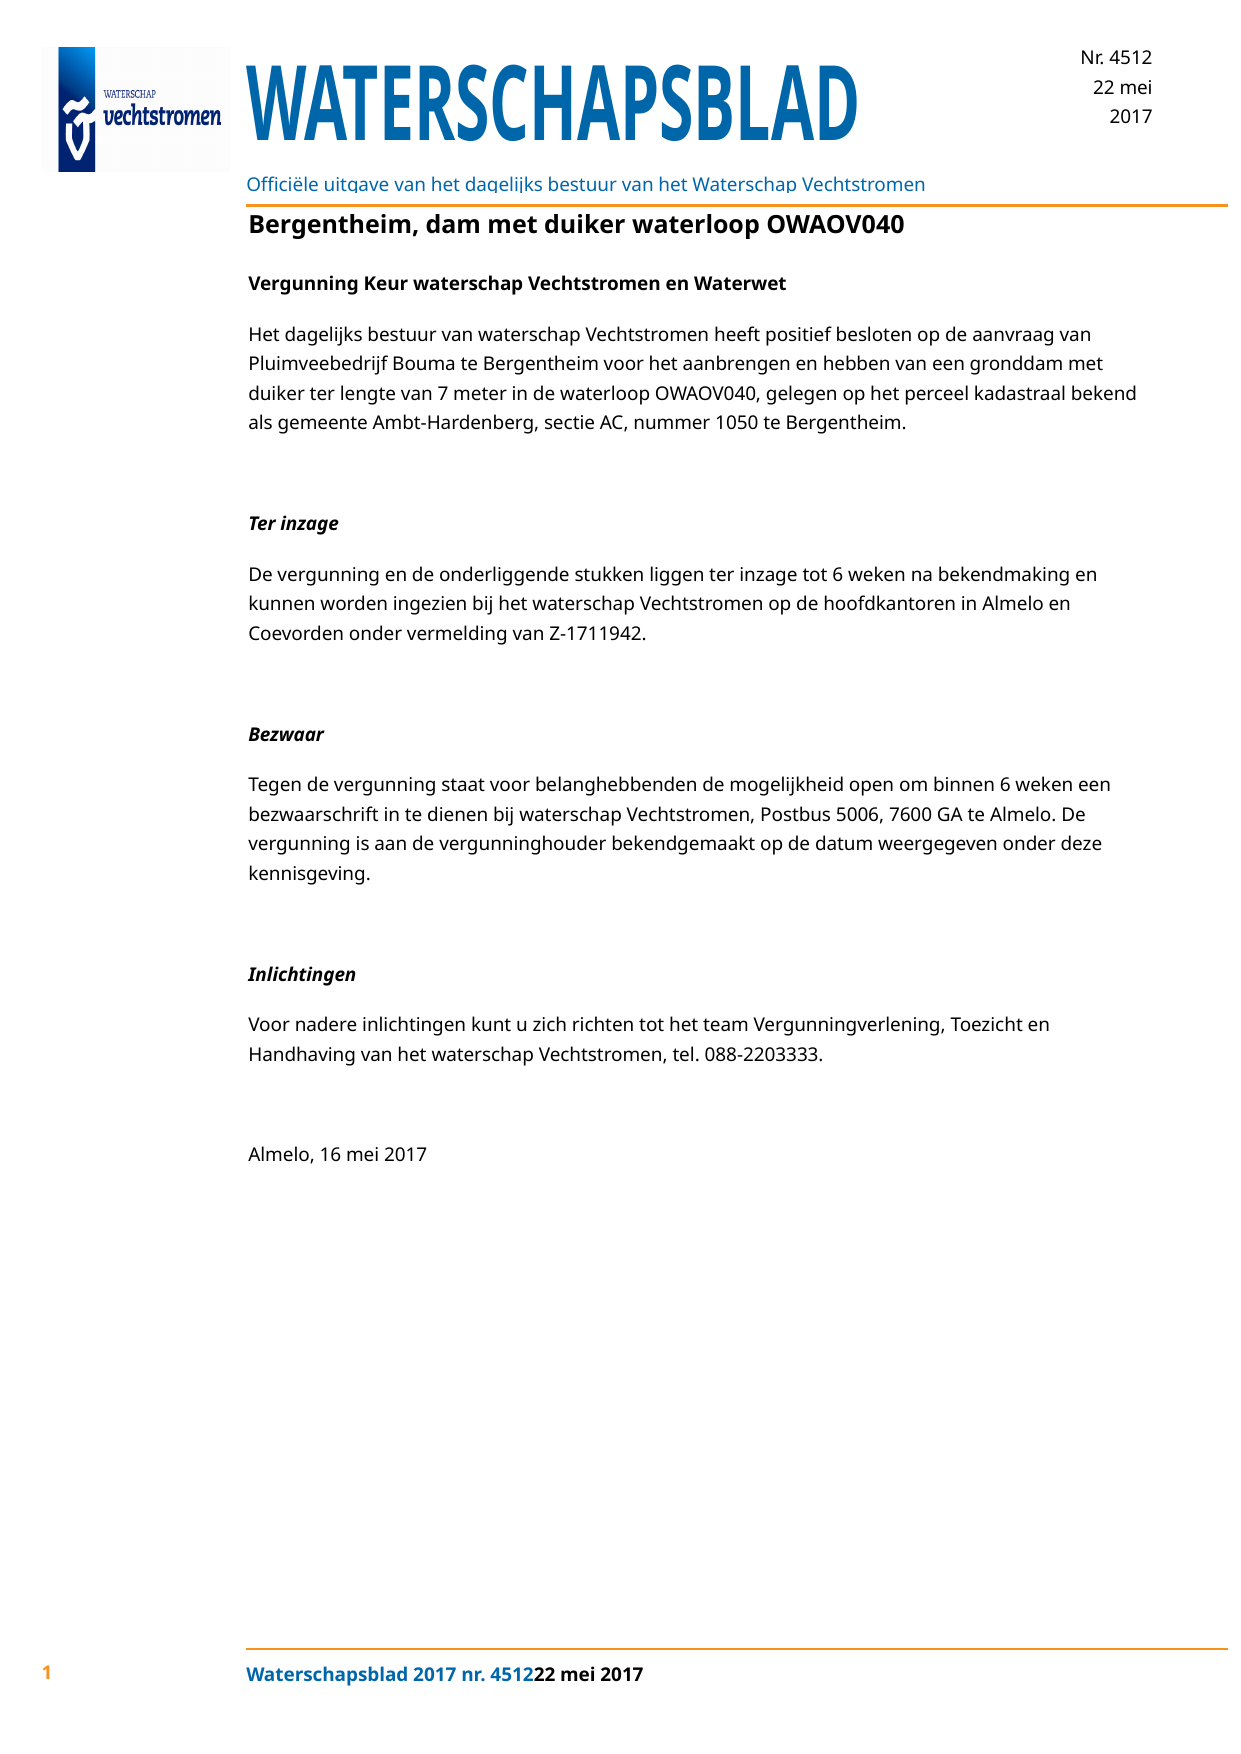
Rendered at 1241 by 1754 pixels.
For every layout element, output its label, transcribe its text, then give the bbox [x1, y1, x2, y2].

text Voor nadere inlichtingen kunt u zich richten tot het team Vergunningverlening, Toezicht en Handhaving van het waterschap Vechtstromen, tel. 088-2203333. [248, 1011, 1152, 1066]
text Almelo, 16 mei 2017 [248, 1142, 1152, 1167]
text Het dagelijks bestuur van waterschap Vechtstromen heeft positief besloten op de aanvraag van Pluimveebedrijf Bouma te Bergentheim voor het aanbrengen en hebben van een gronddam met duiker ter lengte van 7 meter in de waterloop OWAOV040, gelegen op het perceel kadastraal bekend als gemeente Ambt-Hardenberg, sectie AC, nummer 1050 te Bergentheim. [248, 321, 1152, 435]
picture [41, 47, 231, 172]
text Tegen de vergunning staat voor belanghebbenden de mogelijkheid open om binnen 6 weken een bezwaarschrift in te dienen bij waterschap Vechtstromen, Postbus 5006, 7600 GA te Almelo. De vergunning is aan de vergunninghouder bekendgemaakt op de datum weergegeven onder deze kennisgeving. [248, 771, 1152, 886]
text Bezwaar [248, 721, 1152, 746]
text Inlichtingen [248, 961, 1152, 986]
text Vergunning Keur waterschap Vechtstromen en Waterwet [248, 270, 1152, 296]
text Bergentheim, dam met duiker waterloop OWAOV040 [248, 207, 1152, 241]
text Ter inzage [248, 510, 1152, 536]
text De vergunning en de onderliggende stukken liggen ter inzage tot 6 weken na bekendmaking en kunnen worden ingezien bij het waterschap Vechtstromen op de hoofdkantoren in Almelo en Coevorden onder vermelding van Z-1711942. [248, 561, 1152, 646]
